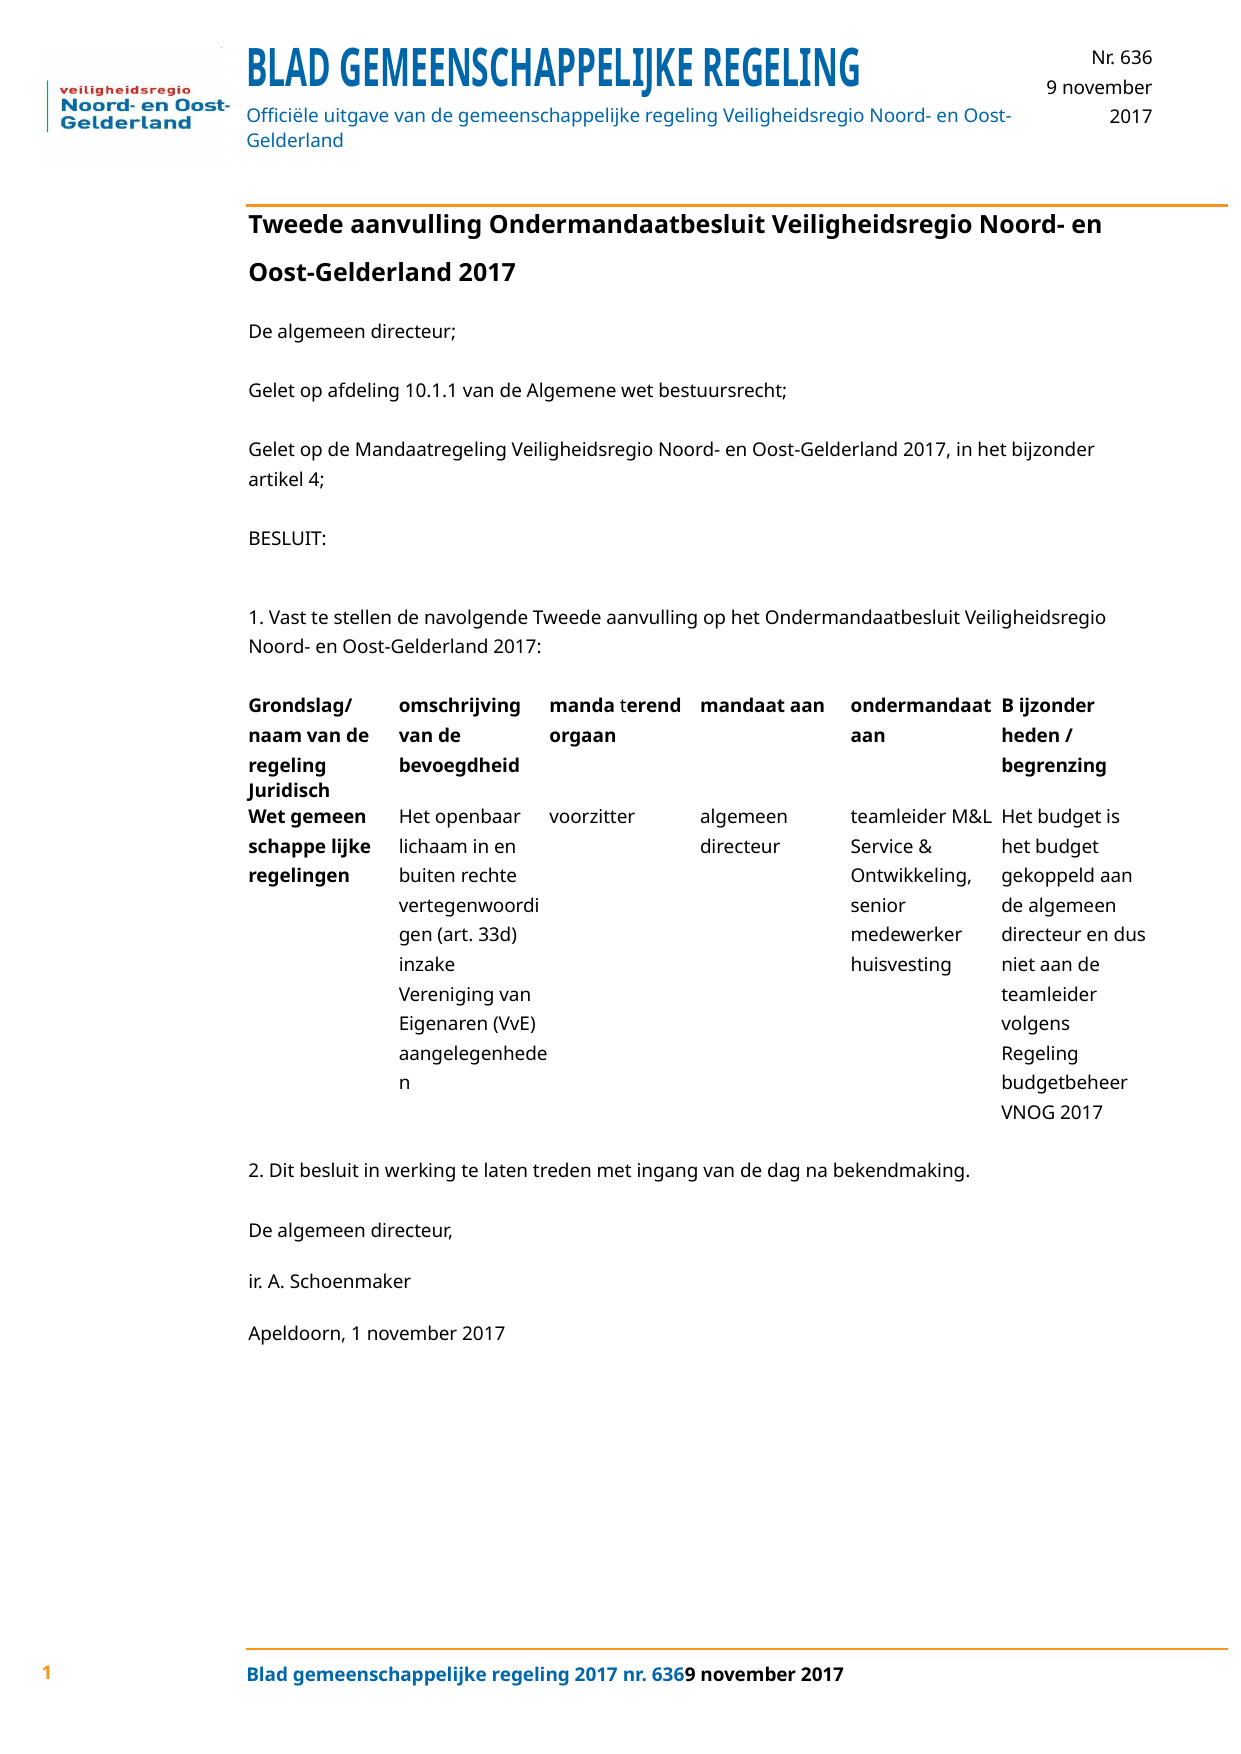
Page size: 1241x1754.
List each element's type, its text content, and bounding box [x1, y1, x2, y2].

table_cell Juridisch [248, 778, 1152, 803]
table_cell teamleider M&L Service & Ontwikkeling, senior medewerker huisvesting [850, 803, 1001, 1125]
text De algemeen directeur; [248, 318, 1152, 344]
picture [41, 47, 231, 172]
text Gelet op afdeling 10.1.1 van de Algemene wet bestuursrecht; [248, 377, 1152, 403]
text BESLUIT: [248, 525, 1152, 551]
table_header omschrijving van de bevoegdheid [399, 693, 549, 778]
table_cell voorzitter [549, 803, 700, 1125]
table_header B ijzonder heden / begrenzing [1001, 693, 1152, 778]
table_header manda terend orgaan [549, 693, 700, 778]
table_cell algemeen directeur [700, 803, 850, 1125]
table_header Grondslag/ naam van de regeling [248, 693, 398, 778]
text Apeldoorn, 1 november 2017 [248, 1320, 1152, 1346]
table_cell Het openbaar lichaam in en buiten rechte vertegenwoordigen (art. 33d) inzake Vereniging van Eigenaren (VvE) aangelegenheden [399, 803, 549, 1125]
table_cell Wet gemeen schappe lijke regelingen [248, 803, 398, 1125]
table_header ondermandaat aan [850, 693, 1001, 778]
table_header mandaat aan [700, 693, 850, 778]
text ir. A. Schoenmaker [248, 1268, 1152, 1294]
text De algemeen directeur, [248, 1217, 1152, 1243]
text Gelet op de Mandaatregeling Veiligheidsregio Noord- en Oost-Gelderland 2017, in het bijzonder artikel 4; [248, 436, 1152, 492]
text 1. Vast te stellen de navolgende Tweede aanvulling op het Ondermandaatbesluit Veiligheidsregio Noord- en Oost-Gelderland 2017: [248, 604, 1152, 659]
table_cell Het budget is het budget gekoppeld aan de algemeen directeur en dus niet aan de teamleider volgens Regeling budgetbeheer VNOG 2017 [1001, 803, 1152, 1125]
text 2. Dit besluit in werking te laten treden met ingang van de dag na bekendmaking. [248, 1158, 1152, 1183]
text Tweede aanvulling Ondermandaatbesluit Veiligheidsregio Noord- en Oost-Gelderland 2017 [248, 207, 1152, 288]
